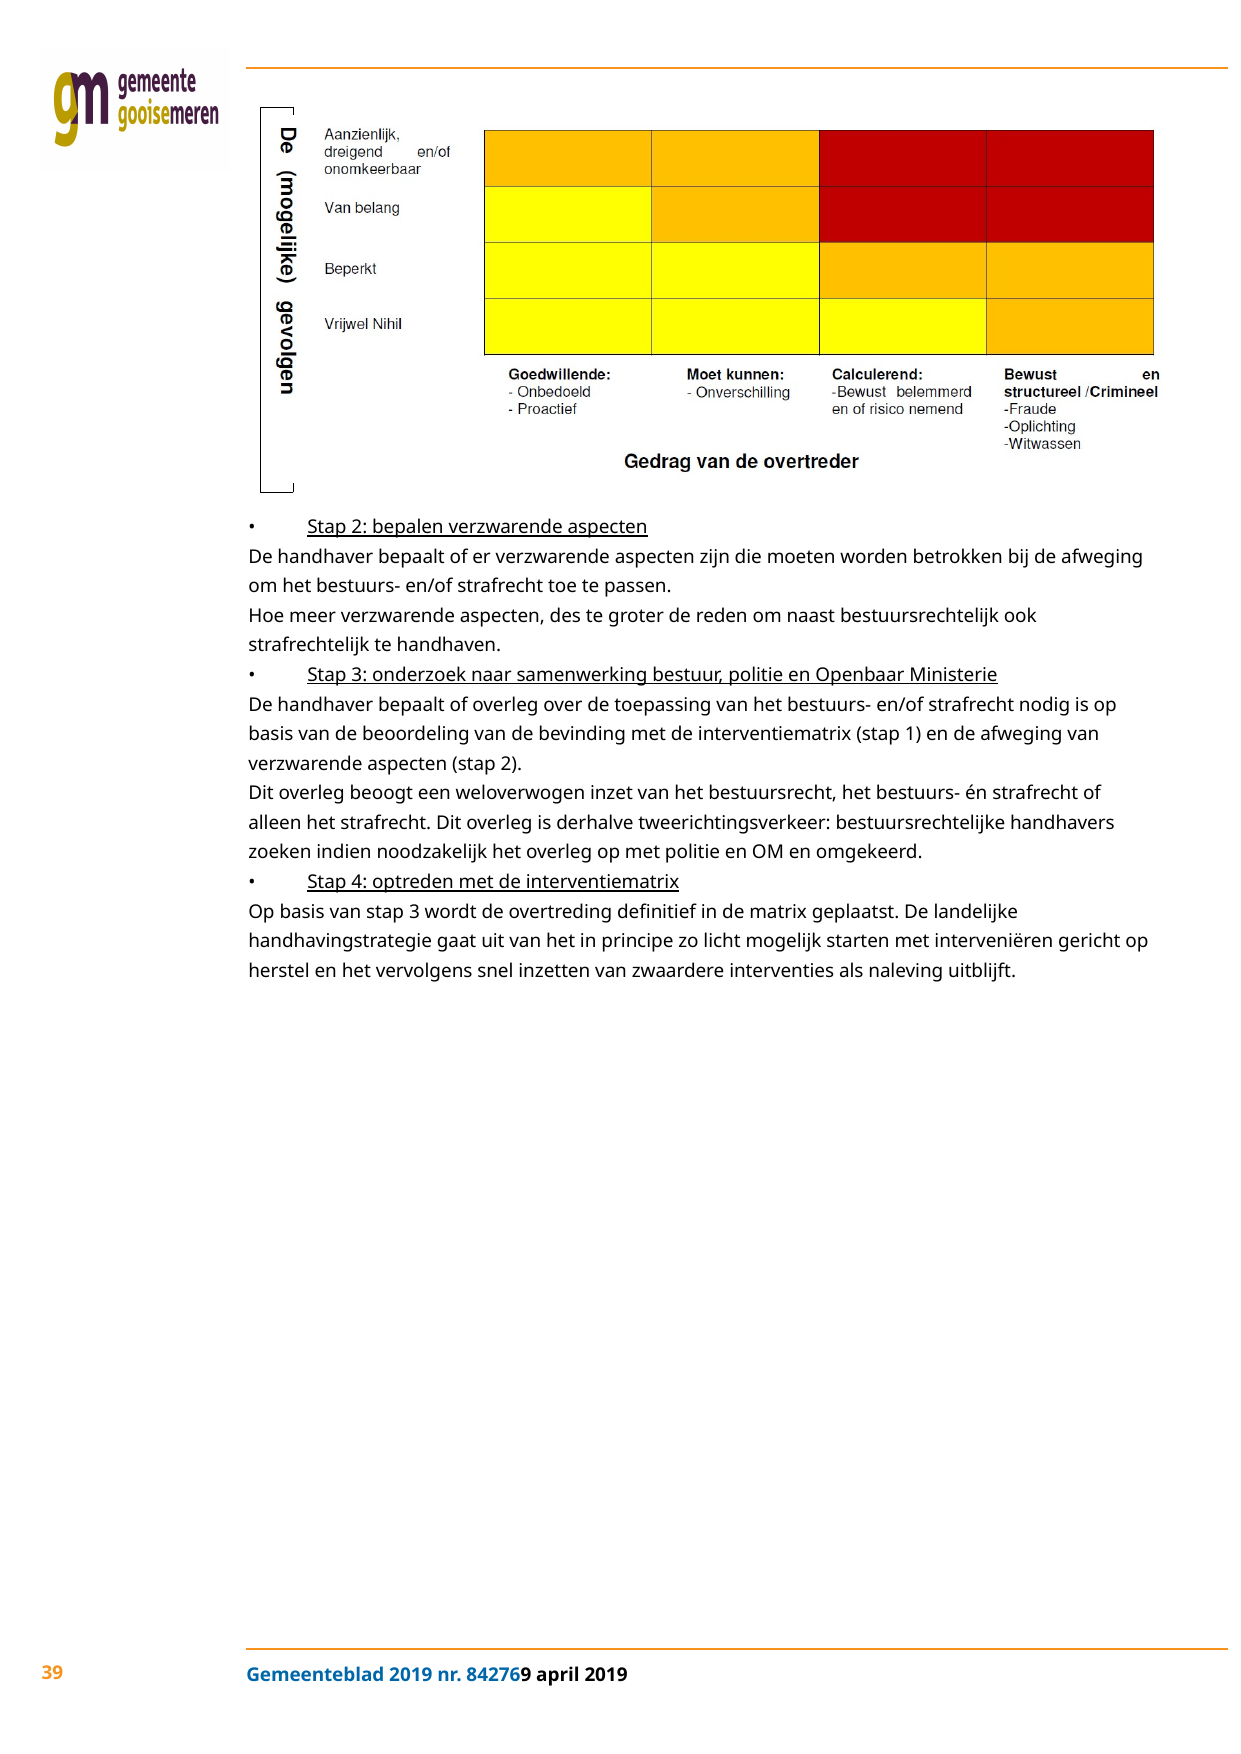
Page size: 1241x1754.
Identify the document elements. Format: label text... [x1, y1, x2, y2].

text Dit overleg beoogt een weloverwogen inzet van het bestuursrecht, het bestuurs- én strafrecht of alleen het strafrecht. Dit overleg is derhalve tweerichtingsverkeer: bestuursrechtelijke handhavers zoeken indien noodzakelijk het overleg op met politie en OM en omgekeerd. [248, 779, 1152, 864]
text De handhaver bepaalt of er verzwarende aspecten zijn die moeten worden betrokken bij de afweging om het bestuurs- en/of strafrecht toe te passen. [248, 543, 1152, 598]
text Op basis van stap 3 wordt de overtreding definitief in de matrix geplaatst. De landelijke handhavingstrategie gaat uit van het in principe zo licht mogelijk starten met interveniëren gericht op herstel en het vervolgens snel inzetten van zwaardere interventies als naleving uitblijft. [248, 898, 1152, 983]
text Hoe meer verzwarende aspecten, des te groter de reden om naast bestuursrechtelijk ook strafrechtelijk te handhaven. [248, 602, 1152, 657]
list Stap 4: optreden met de interventiematrix [248, 868, 1152, 894]
list Stap 2: bepalen verzwarende aspecten [248, 513, 1152, 539]
picture [268, 115, 1173, 483]
list Stap 3: onderzoek naar samenwerking bestuur, politie en Openbaar Ministerie [248, 661, 1152, 687]
text De handhaver bepaalt of overleg over de toepassing van het bestuurs- en/of strafrecht nodig is op basis van de beoordeling van de bevinding met de interventiematrix (stap 1) en de afweging van verzwarende aspecten (stap 2). [248, 691, 1152, 776]
picture [41, 47, 231, 172]
